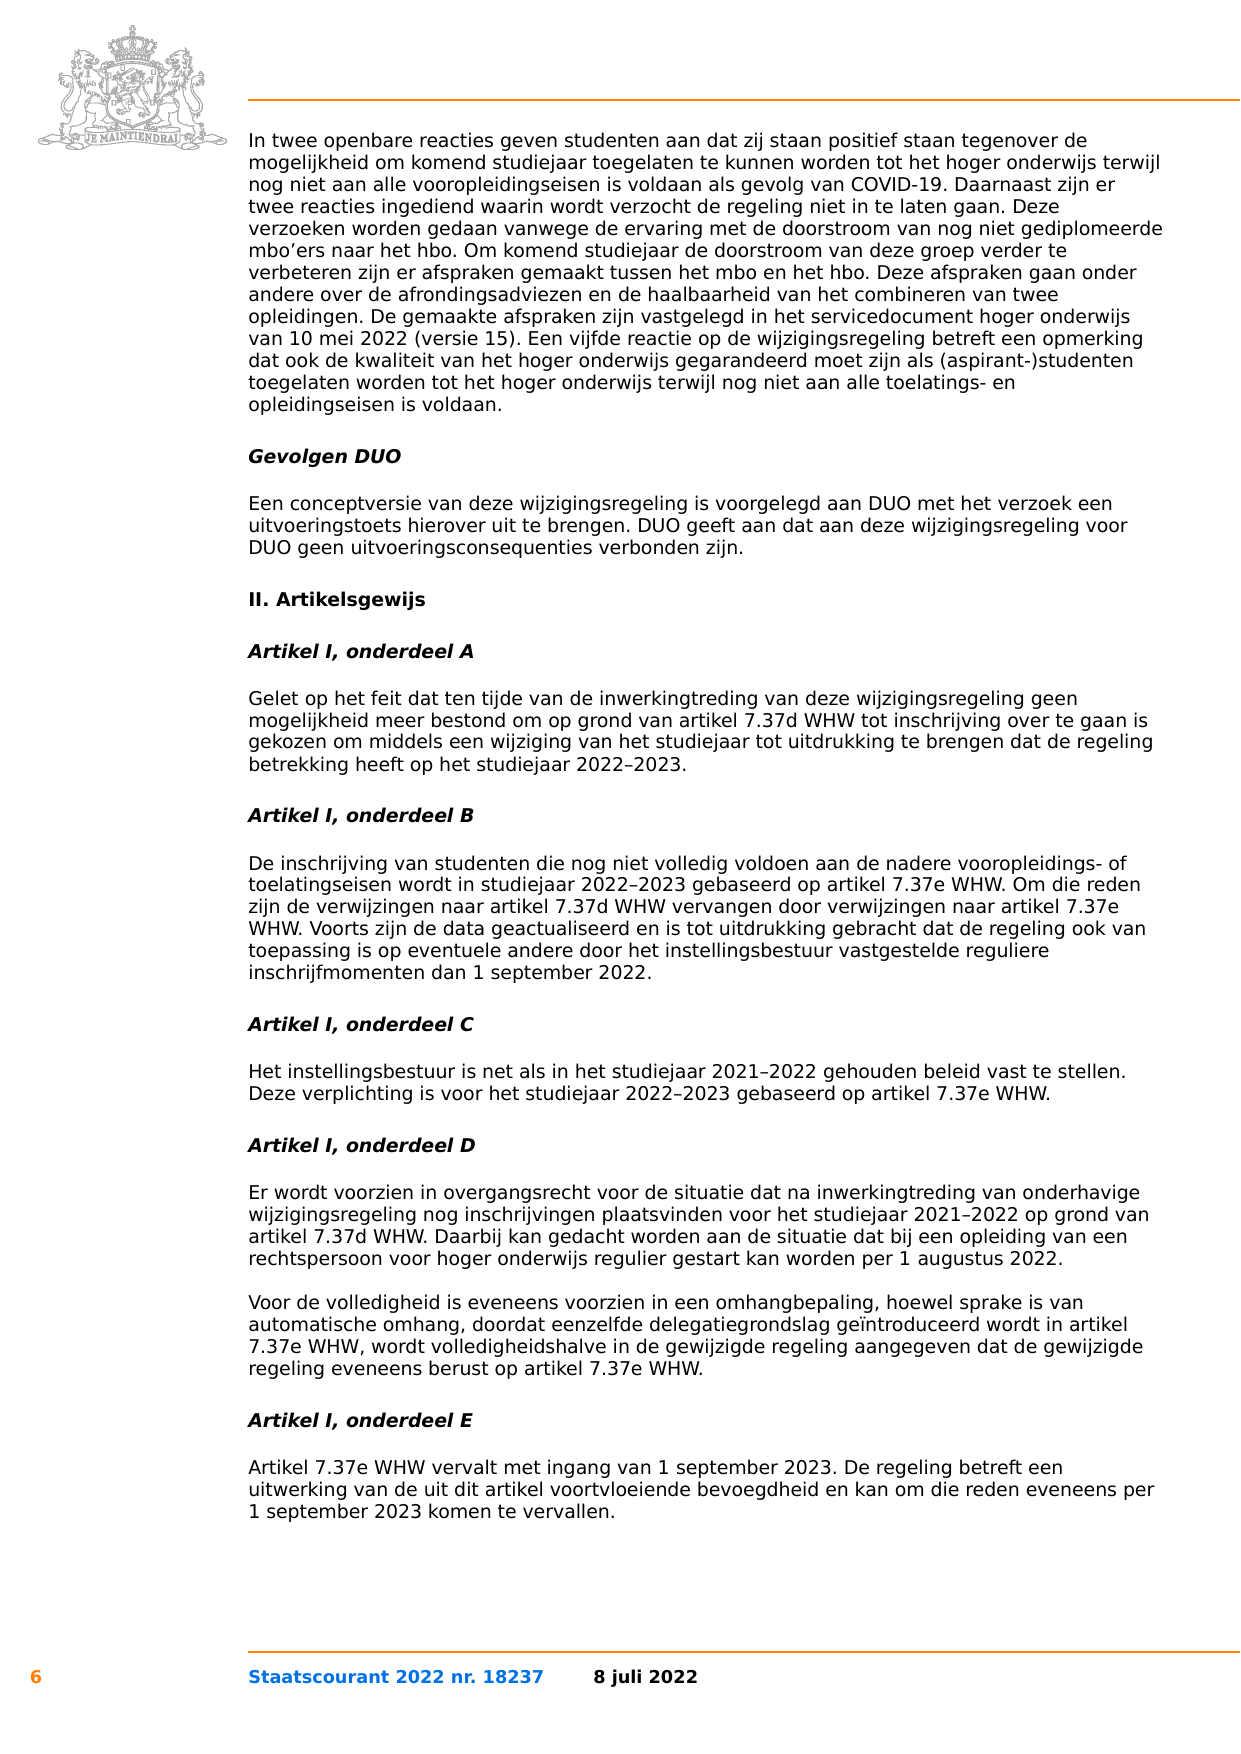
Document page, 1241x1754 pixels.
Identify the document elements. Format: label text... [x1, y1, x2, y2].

text Een conceptversie van deze wijzigingsregeling is voorgelegd aan DUO met het verzoek een uitvoeringstoets hierover uit te brengen. DUO geeft aan dat aan deze wijzigingsregeling voor DUO geen uitvoeringsconsequenties verbonden zijn. [248, 493, 1163, 558]
text Er wordt voorzien in overgangsrecht voor de situatie dat na inwerkingtreding van onderhavige wijzigingsregeling nog inschrijvingen plaatsvinden voor het studiejaar 2021–2022 op grond van artikel 7.37d WHW. Daarbij kan gedacht worden aan de situatie dat bij een opleiding van een rechtspersoon voor hoger onderwijs regulier gestart kan worden per 1 augustus 2022. [248, 1182, 1163, 1270]
picture [38, 25, 227, 150]
subtitle Artikel I, onderdeel A [248, 641, 1163, 662]
text Voor de volledigheid is eveneens voorzien in een omhangbepaling, hoewel sprake is van automatische omhang, doordat eenzelfde delegatiegrondslag geïntroduceerd wordt in artikel 7.37e WHW, wordt volledigheidshalve in de gewijzigde regeling aangegeven dat de gewijzigde regeling eveneens berust op artikel 7.37e WHW. [248, 1292, 1163, 1380]
text In twee openbare reacties geven studenten aan dat zij staan positief staan tegenover de mogelijkheid om komend studiejaar toegelaten te kunnen worden tot het hoger onderwijs terwijl nog niet aan alle vooropleidingseisen is voldaan als gevolg van COVID-19. Daarnaast zijn er twee reacties ingediend waarin wordt verzocht de regeling niet in te laten gaan. Deze verzoeken worden gedaan vanwege de ervaring met de doorstroom van nog niet gediplomeerde mbo’ers naar het hbo. Om komend studiejaar de doorstroom van deze groep verder te verbeteren zijn er afspraken gemaakt tussen het mbo en het hbo. Deze afspraken gaan onder andere over de afrondingsadviezen en de haalbaarheid van het combineren van twee opleidingen. De gemaakte afspraken zijn vastgelegd in het servicedocument hoger onderwijs van 10 mei 2022 (versie 15). Een vijfde reactie op de wijzigingsregeling betreft een opmerking dat ook de kwaliteit van het hoger onderwijs gegarandeerd moet zijn als (aspirant-)studenten toegelaten worden tot het hoger onderwijs terwijl nog niet aan alle toelatings- en opleidingseisen is voldaan. [248, 130, 1163, 416]
text Gelet op het feit dat ten tijde van de inwerkingtreding van deze wijzigingsregeling geen mogelijkheid meer bestond om op grond van artikel 7.37d WHW tot inschrijving over te gaan is gekozen om middels een wijziging van het studiejaar tot uitdrukking te brengen dat de regeling betrekking heeft op het studiejaar 2022–2023. [248, 687, 1163, 775]
subtitle Artikel I, onderdeel D [248, 1135, 1163, 1157]
text Artikel 7.37e WHW vervalt met ingang van 1 september 2023. De regeling betreft een uitwerking van de uit dit artikel voortvloeiende bevoegdheid en kan om die reden eveneens per 1 september 2023 komen te vervallen. [248, 1457, 1163, 1523]
subtitle Artikel I, onderdeel C [248, 1014, 1163, 1036]
text De inschrijving van studenten die nog niet volledig voldoen aan de nadere vooropleidings- of toelatingseisen wordt in studiejaar 2022–2023 gebaseerd op artikel 7.37e WHW. Om die reden zijn de verwijzingen naar artikel 7.37d WHW vervangen door verwijzingen naar artikel 7.37e WHW. Voorts zijn de data geactualiseerd en is tot uitdrukking gebracht dat de regeling ook van toepassing is op eventuele andere door het instellingsbestuur vastgestelde reguliere inschrijfmomenten dan 1 september 2022. [248, 852, 1163, 984]
subtitle II. Artikelsgewijs [248, 588, 1163, 611]
subtitle Gevolgen DUO [248, 446, 1163, 468]
subtitle Artikel I, onderdeel B [248, 805, 1163, 827]
text Het instellingsbestuur is net als in het studiejaar 2021–2022 gehouden beleid vast te stellen. Deze verplichting is voor het studiejaar 2022–2023 gebaseerd op artikel 7.37e WHW. [248, 1061, 1163, 1105]
subtitle Artikel I, onderdeel E [248, 1410, 1163, 1432]
